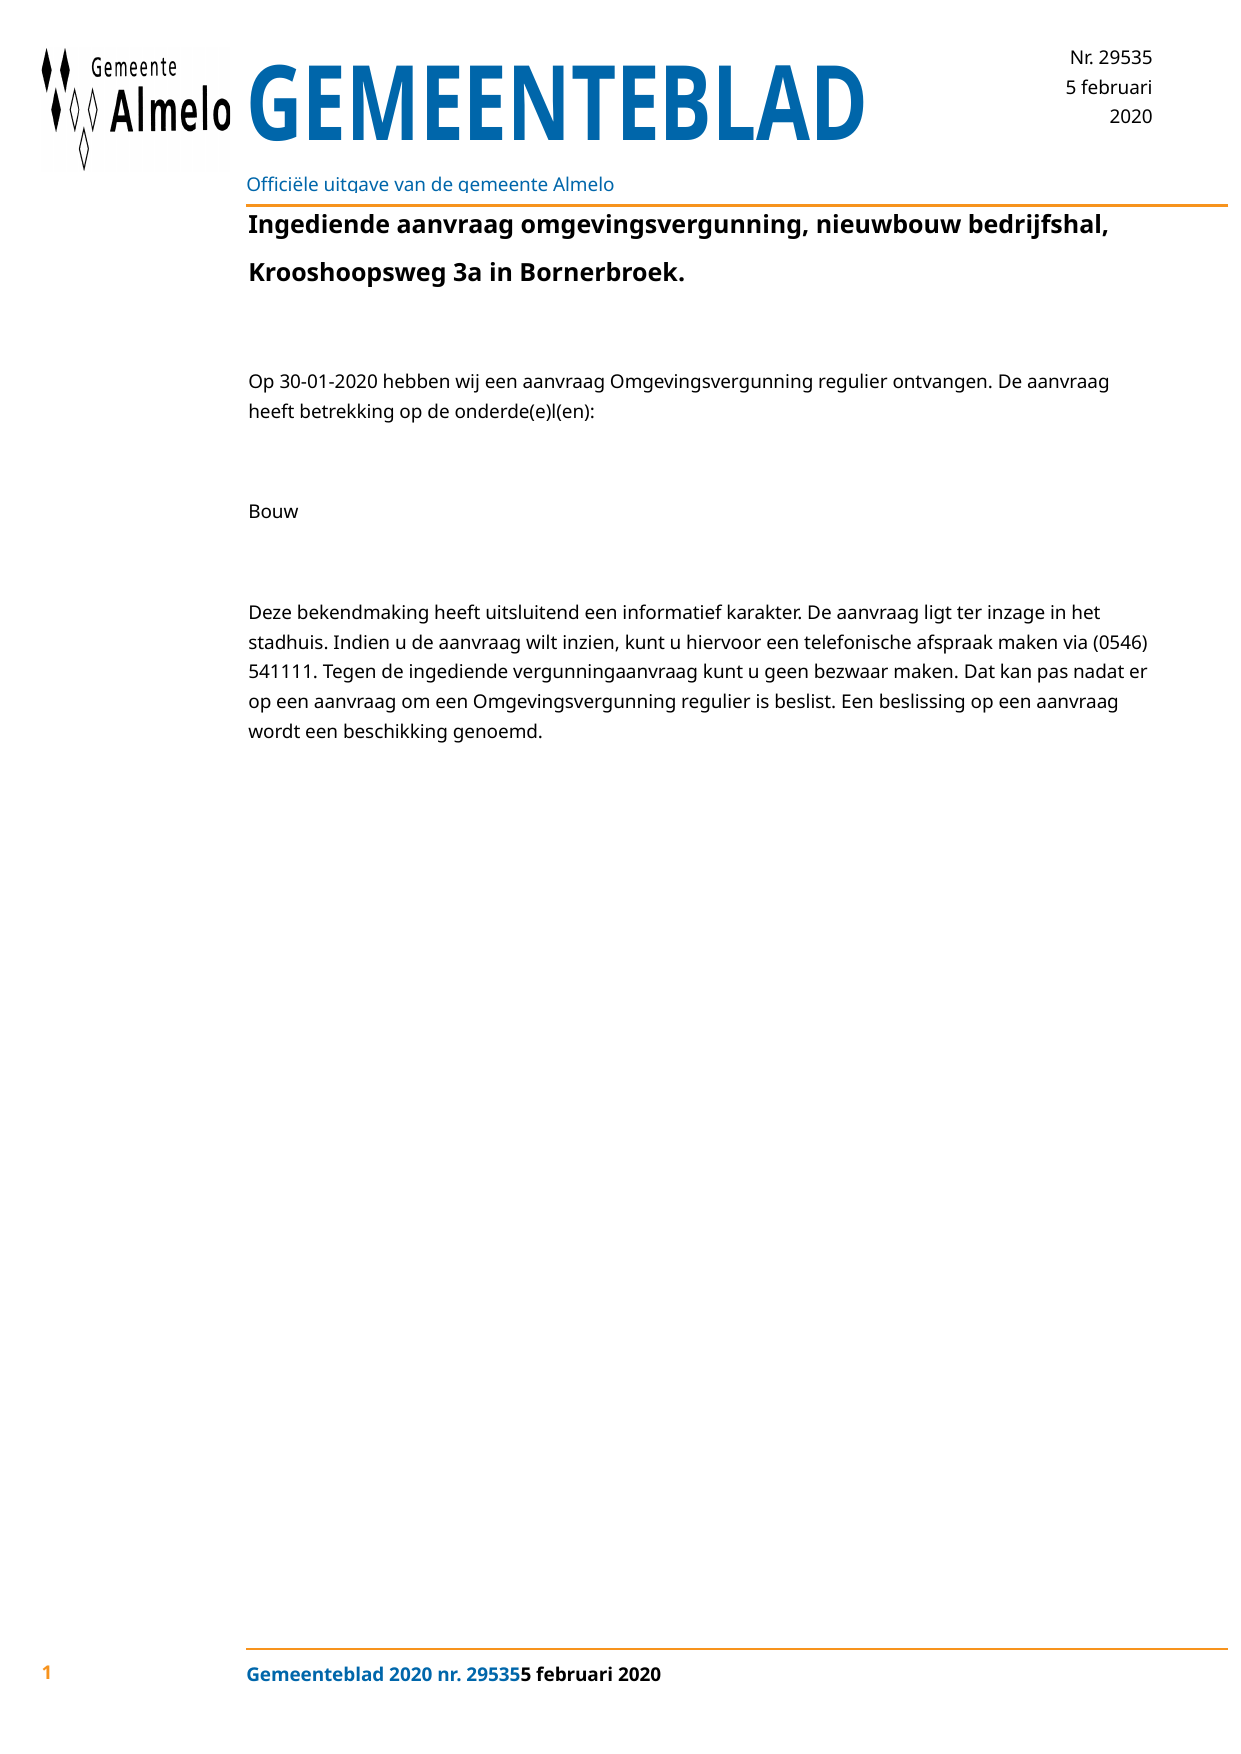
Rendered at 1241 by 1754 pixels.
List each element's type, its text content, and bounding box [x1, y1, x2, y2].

picture [41, 47, 231, 172]
text Deze bekendmaking heeft uitsluitend een informatief karakter. De aanvraag ligt ter inzage in het stadhuis. Indien u de aanvraag wilt inzien, kunt u hiervoor een telefonische afspraak maken via (0546) 541111. Tegen de ingediende vergunningaanvraag kunt u geen bezwaar maken. Dat kan pas nadat er op een aanvraag om een Omgevingsvergunning regulier is beslist. Een beslissing op een aanvraag wordt een beschikking genoemd. [248, 599, 1152, 744]
text Ingediende aanvraag omgevingsvergunning, nieuwbouw bedrijfshal, Krooshoopsweg 3a in Bornerbroek. [248, 207, 1152, 288]
text Op 30-01-2020 hebben wij een aanvraag Omgevingsvergunning regulier ontvangen. De aanvraag heeft betrekking op de onderde(e)l(en): [248, 368, 1152, 424]
text Bouw [248, 499, 1152, 524]
